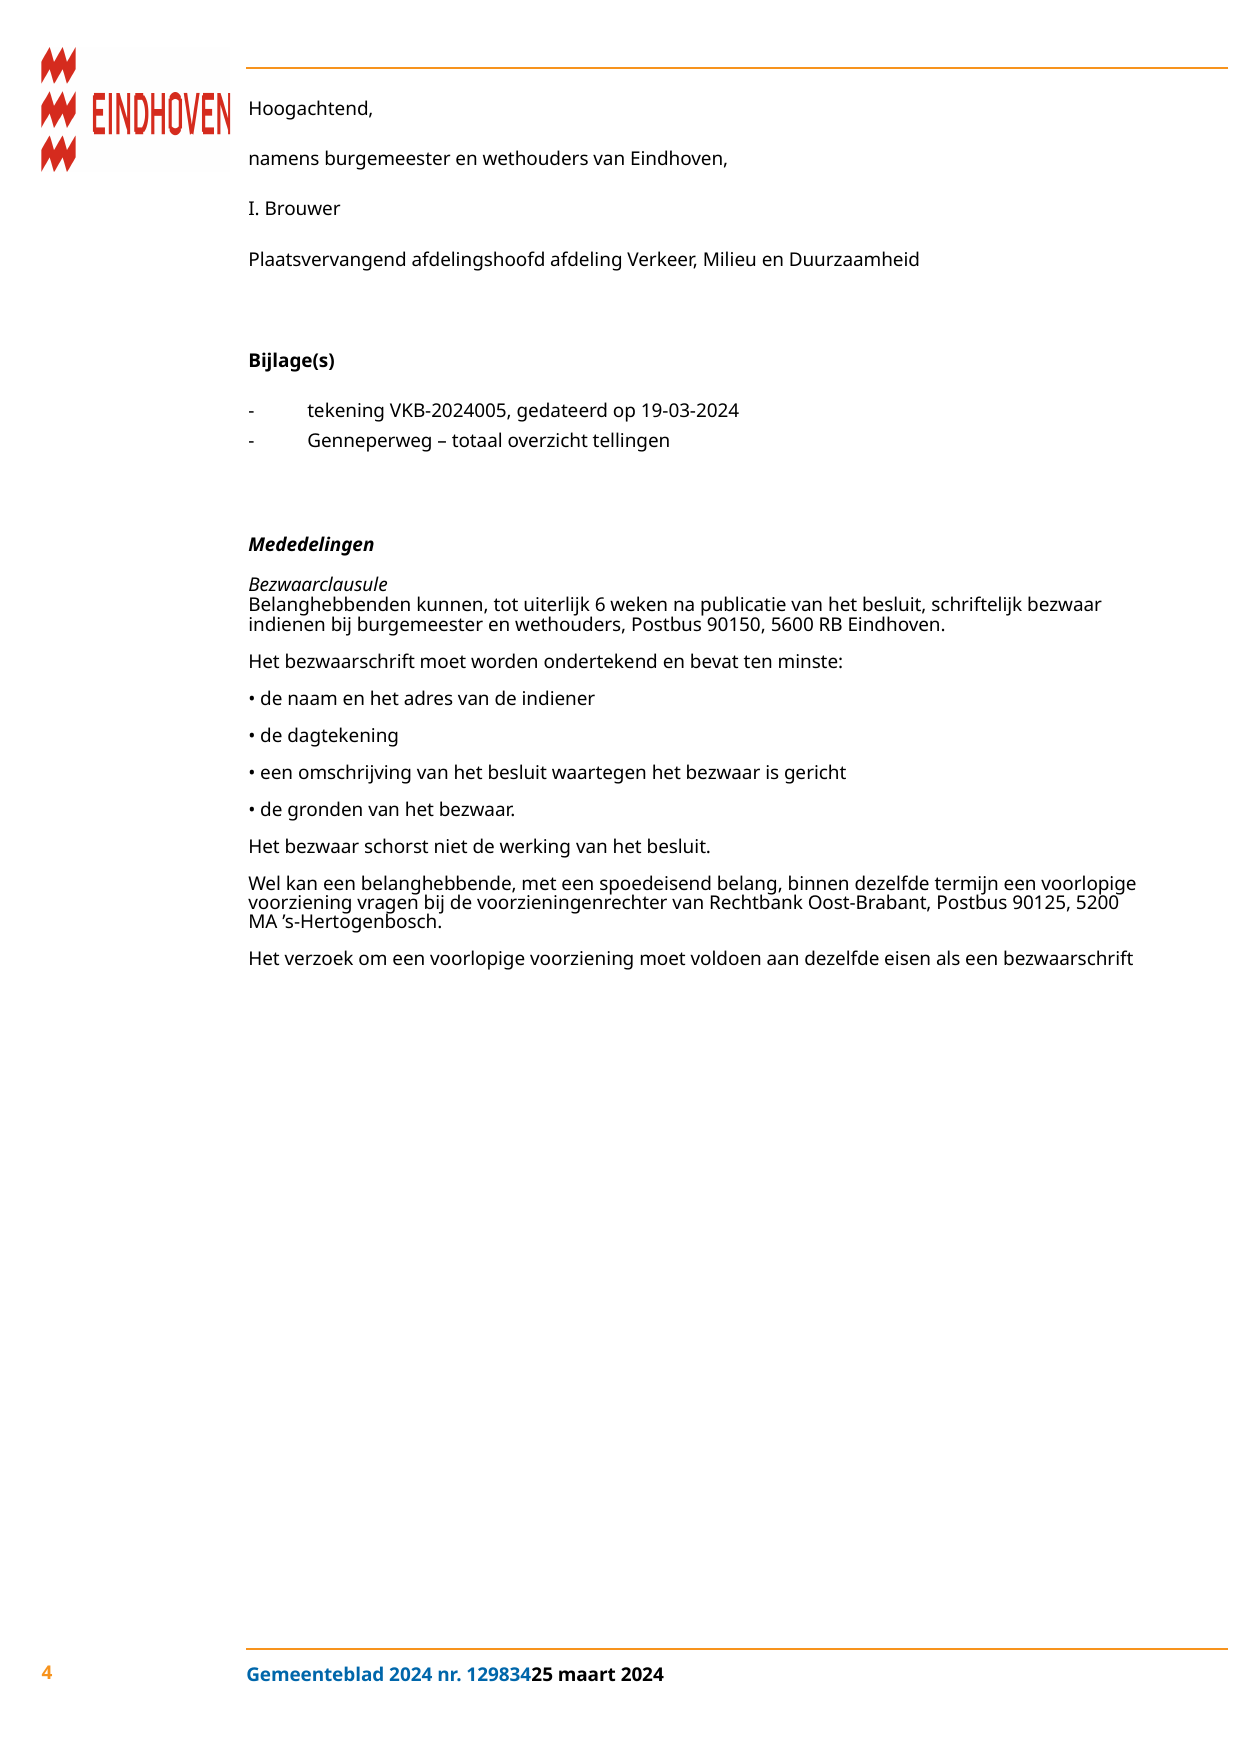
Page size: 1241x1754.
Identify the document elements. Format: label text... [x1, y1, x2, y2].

text Bezwaarclausule [248, 571, 1152, 596]
text I. Brouwer [248, 196, 1152, 221]
text Het bezwaar schorst niet de werking van het besluit. [248, 838, 1152, 857]
list tekening VKB-2024005, gedateerd op 19-03-2024 [248, 397, 1152, 423]
text Plaatsvervangend afdelingshoofd afdeling Verkeer, Milieu en Duurzaamheid [248, 246, 1152, 272]
picture [41, 47, 231, 172]
text • een omschrijving van het besluit waartegen het bezwaar is gericht [248, 764, 1152, 783]
text Bijlage(s) [248, 347, 1152, 373]
text Het verzoek om een voorlopige voorziening moet voldoen aan dezelfde eisen als een bezwaarschrift [248, 950, 1152, 969]
text Mededelingen [248, 531, 1152, 557]
text Wel kan een belanghebbende, met een spoedeisend belang, binnen dezelfde termijn een voorlopige voorziening vragen bij de voorzieningenrechter van Rechtbank Oost-Brabant, Postbus 90125, 5200 MA ’s-Hertogenbosch. [248, 874, 1152, 932]
text namens burgemeester en wethouders van Eindhoven, [248, 145, 1152, 171]
text Hoogachtend, [248, 95, 1152, 121]
text • de dagtekening [248, 727, 1152, 746]
text • de gronden van het bezwaar. [248, 801, 1152, 820]
text Belanghebbenden kunnen, tot uiterlijk 6 weken na publicatie van het besluit, schriftelijk bezwaar indienen bij burgemeester en wethouders, Postbus 90150, 5600 RB Eindhoven. [248, 596, 1152, 635]
list Genneperweg – totaal overzicht tellingen [248, 427, 1152, 453]
text Het bezwaarschrift moet worden ondertekend en bevat ten minste: [248, 653, 1152, 672]
text • de naam en het adres van de indiener [248, 690, 1152, 709]
